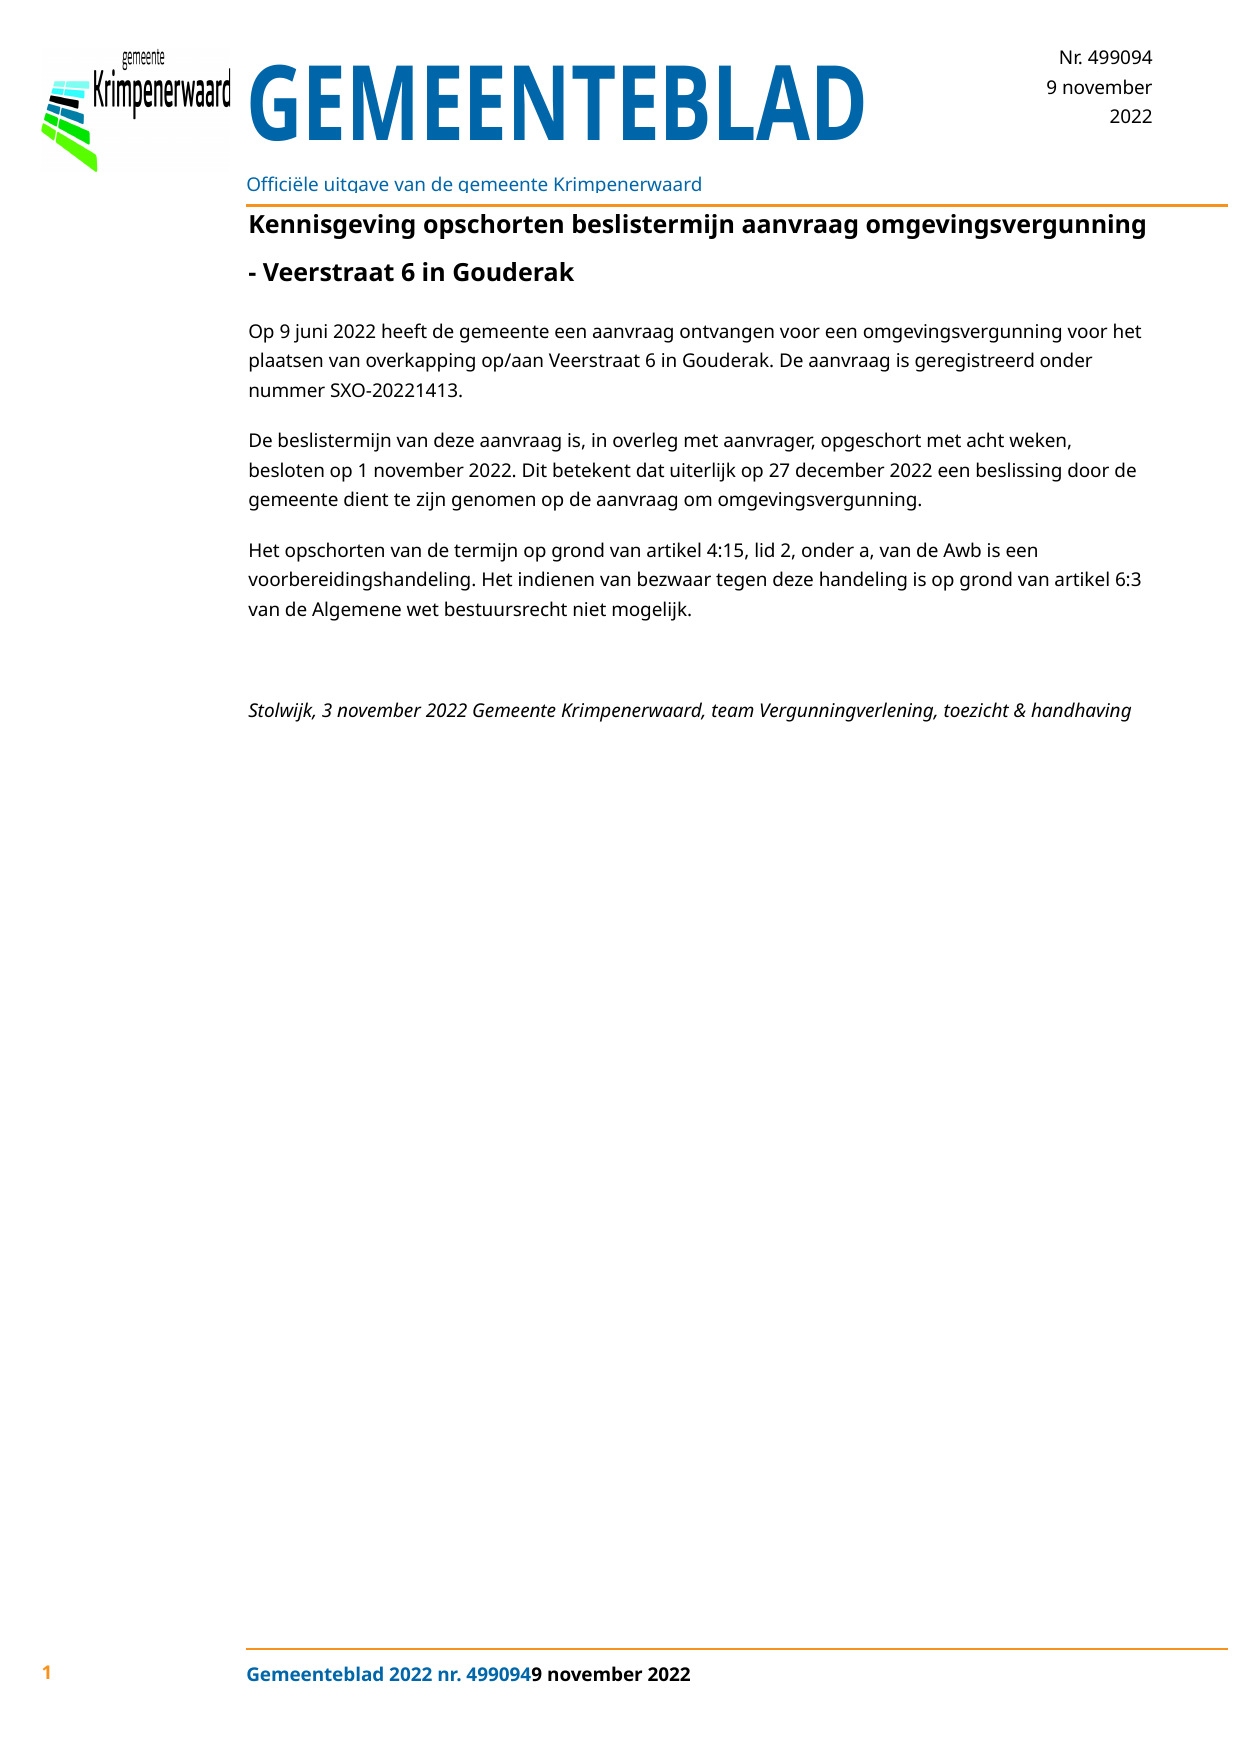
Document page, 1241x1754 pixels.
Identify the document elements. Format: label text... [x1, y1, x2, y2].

text Het opschorten van de termijn op grond van artikel 4:15, lid 2, onder a, van de Awb is een voorbereidingshandeling. Het indienen van bezwaar tegen deze handeling is op grond van artikel 6:3 van de Algemene wet bestuursrecht niet mogelijk. [248, 537, 1152, 622]
text Op 9 juni 2022 heeft de gemeente een aanvraag ontvangen voor een omgevingsvergunning voor het plaatsen van overkapping op/aan Veerstraat 6 in Gouderak. De aanvraag is geregistreerd onder nummer SXO-20221413. [248, 318, 1152, 403]
text Kennisgeving opschorten beslistermijn aanvraag omgevingsvergunning - Veerstraat 6 in Gouderak [248, 207, 1152, 288]
picture [41, 47, 231, 172]
text De beslistermijn van deze aanvraag is, in overleg met aanvrager, opgeschort met acht weken, besloten op 1 november 2022. Dit betekent dat uiterlijk op 27 december 2022 een beslissing door de gemeente dient te zijn genomen op de aanvraag om omgevingsvergunning. [248, 427, 1152, 512]
text Stolwijk, 3 november 2022 Gemeente Krimpenerwaard, team Vergunningverlening, toezicht & handhaving [248, 697, 1152, 723]
